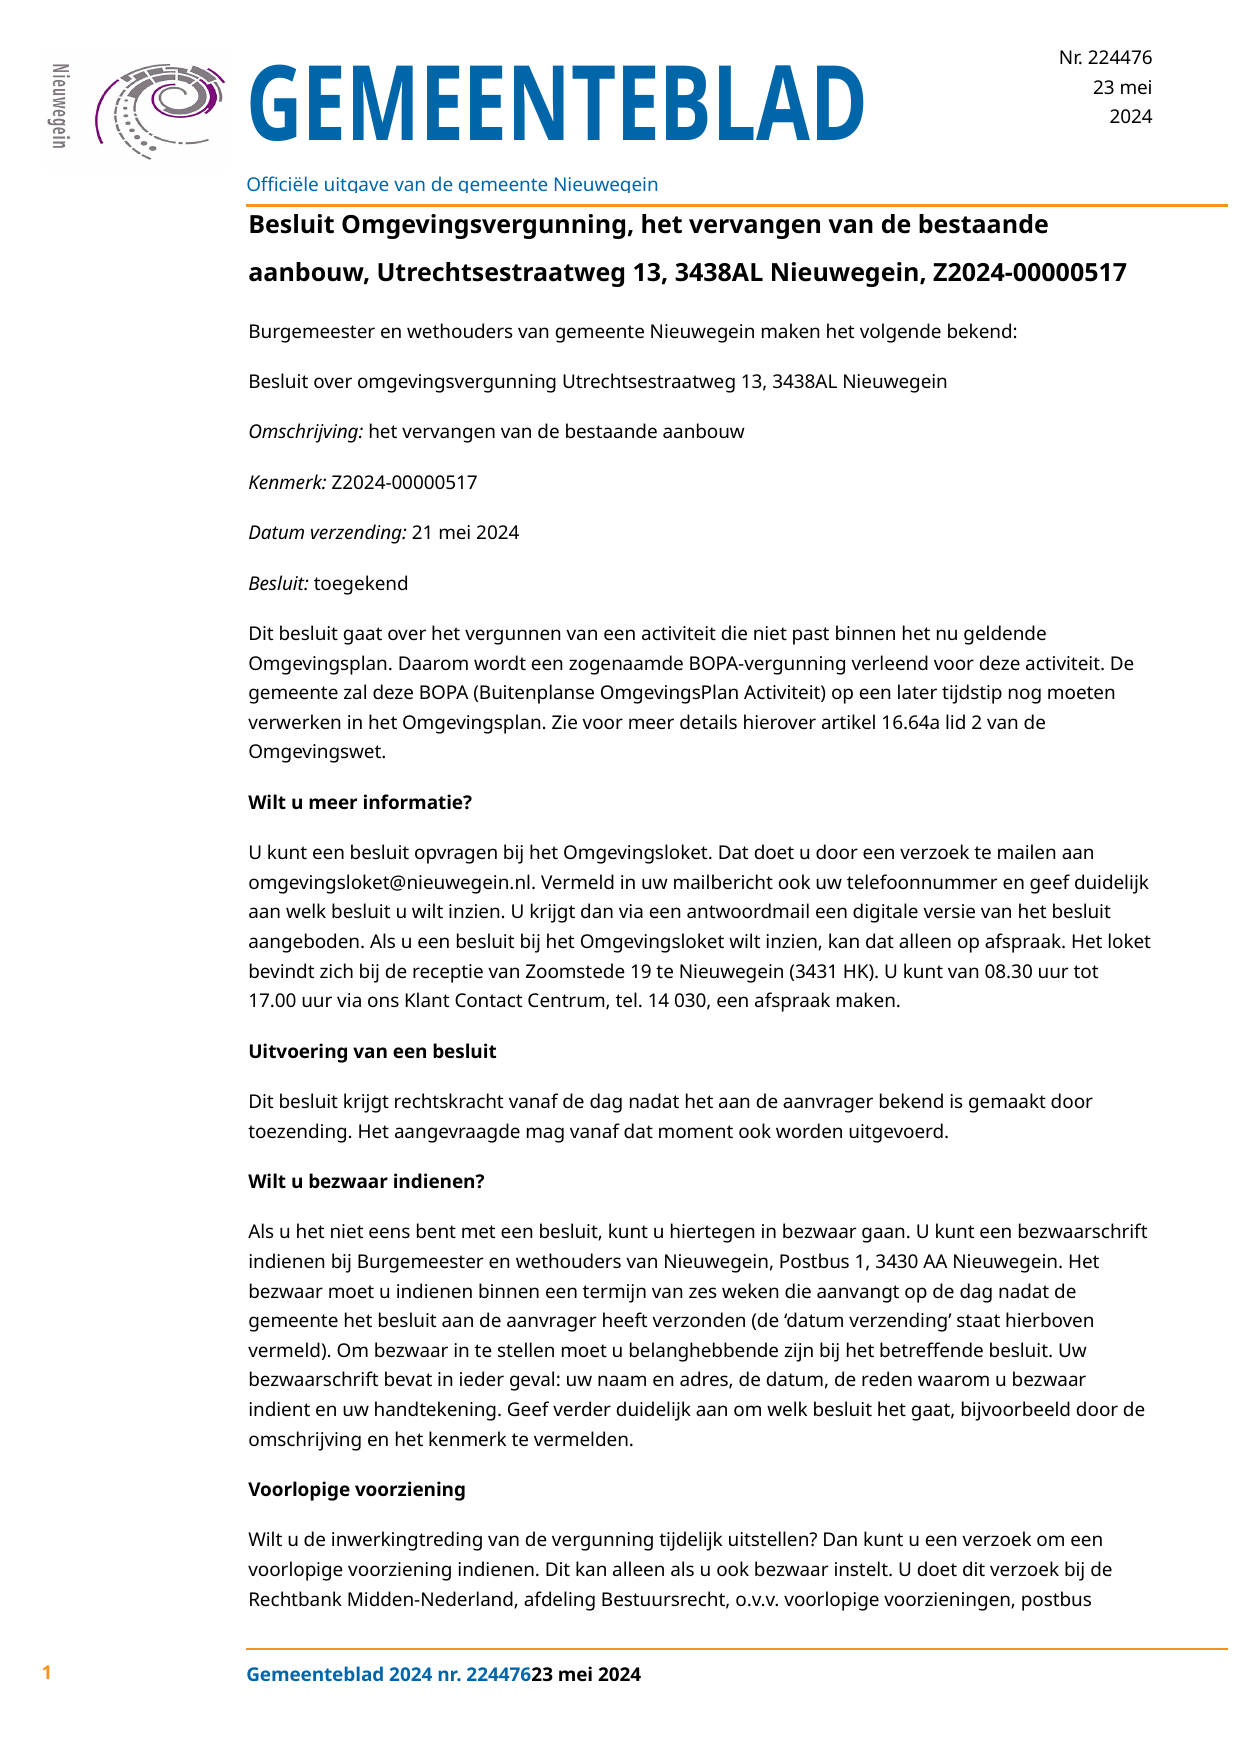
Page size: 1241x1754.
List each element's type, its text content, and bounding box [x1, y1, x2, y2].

text Wilt u de inwerkingtreding van de vergunning tijdelijk uitstellen? Dan kunt u een verzoek om een voorlopige voorziening indienen. Dit kan alleen als u ook bezwaar instelt. U doet dit verzoek bij de Rechtbank Midden-Nederland, afdeling Bestuursrecht, o.v.v. voorlopige voorzieningen, postbus [248, 1527, 1152, 1612]
text U kunt een besluit opvragen bij het Omgevingsloket. Dat doet u door een verzoek te mailen aan omgevingsloket@nieuwegein.nl. Vermeld in uw mailbericht ook uw telefoonnummer en geef duidelijk aan welk besluit u wilt inzien. U krijgt dan via een antwoordmail een digitale versie van het besluit aangeboden. Als u een besluit bij het Omgevingsloket wilt inzien, kan dat alleen op afspraak. Het loket bevindt zich bij de receptie van Zoomstede 19 te Nieuwegein (3431 HK). U kunt van 08.30 uur tot 17.00 uur via ons Klant Contact Centrum, tel. 14 030, een afspraak maken. [248, 839, 1152, 1013]
text Kenmerk: Z2024-00000517 [248, 469, 1152, 495]
text Besluit: toegekend [248, 570, 1152, 596]
text Burgemeester en wethouders van gemeente Nieuwegein maken het volgende bekend: [248, 318, 1152, 344]
text Wilt u bezwaar indienen? [248, 1168, 1152, 1194]
text Uitvoering van een besluit [248, 1038, 1152, 1064]
text Besluit over omgevingsvergunning Utrechtsestraatweg 13, 3438AL Nieuwegein [248, 368, 1152, 394]
text Besluit Omgevingsvergunning, het vervangen van de bestaande aanbouw, Utrechtsestraatweg 13, 3438AL Nieuwegein, Z2024-00000517 [248, 207, 1152, 288]
text Als u het niet eens bent met een besluit, kunt u hiertegen in bezwaar gaan. U kunt een bezwaarschrift indienen bij Burgemeester en wethouders van Nieuwegein, Postbus 1, 3430 AA Nieuwegein. Het bezwaar moet u indienen binnen een termijn van zes weken die aanvangt op de dag nadat de gemeente het besluit aan de aanvrager heeft verzonden (de ‘datum verzending’ staat hierboven vermeld). Om bezwaar in te stellen moet u belanghebbende zijn bij het betreffende besluit. Uw bezwaarschrift bevat in ieder geval: uw naam en adres, de datum, de reden waarom u bezwaar indient en uw handtekening. Geef verder duidelijk aan om welk besluit het gaat, bijvoorbeeld door de omschrijving en het kenmerk te vermelden. [248, 1219, 1152, 1452]
text Wilt u meer informatie? [248, 789, 1152, 815]
picture [41, 47, 231, 172]
text Dit besluit krijgt rechtskracht vanaf de dag nadat het aan de aanvrager bekend is gemaakt door toezending. Het aangevraagde mag vanaf dat moment ook worden uitgevoerd. [248, 1088, 1152, 1144]
text Datum verzending: 21 mei 2024 [248, 519, 1152, 545]
text Voorlopige voorziening [248, 1476, 1152, 1502]
text Omschrijving: het vervangen van de bestaande aanbouw [248, 419, 1152, 444]
text Dit besluit gaat over het vergunnen van een activiteit die niet past binnen het nu geldende Omgevingsplan. Daarom wordt een zogenaamde BOPA-vergunning verleend voor deze activiteit. De gemeente zal deze BOPA (Buitenplanse OmgevingsPlan Activiteit) op een later tijdstip nog moeten verwerken in het Omgevingsplan. Zie voor meer details hierover artikel 16.64a lid 2 van de Omgevingswet. [248, 620, 1152, 764]
